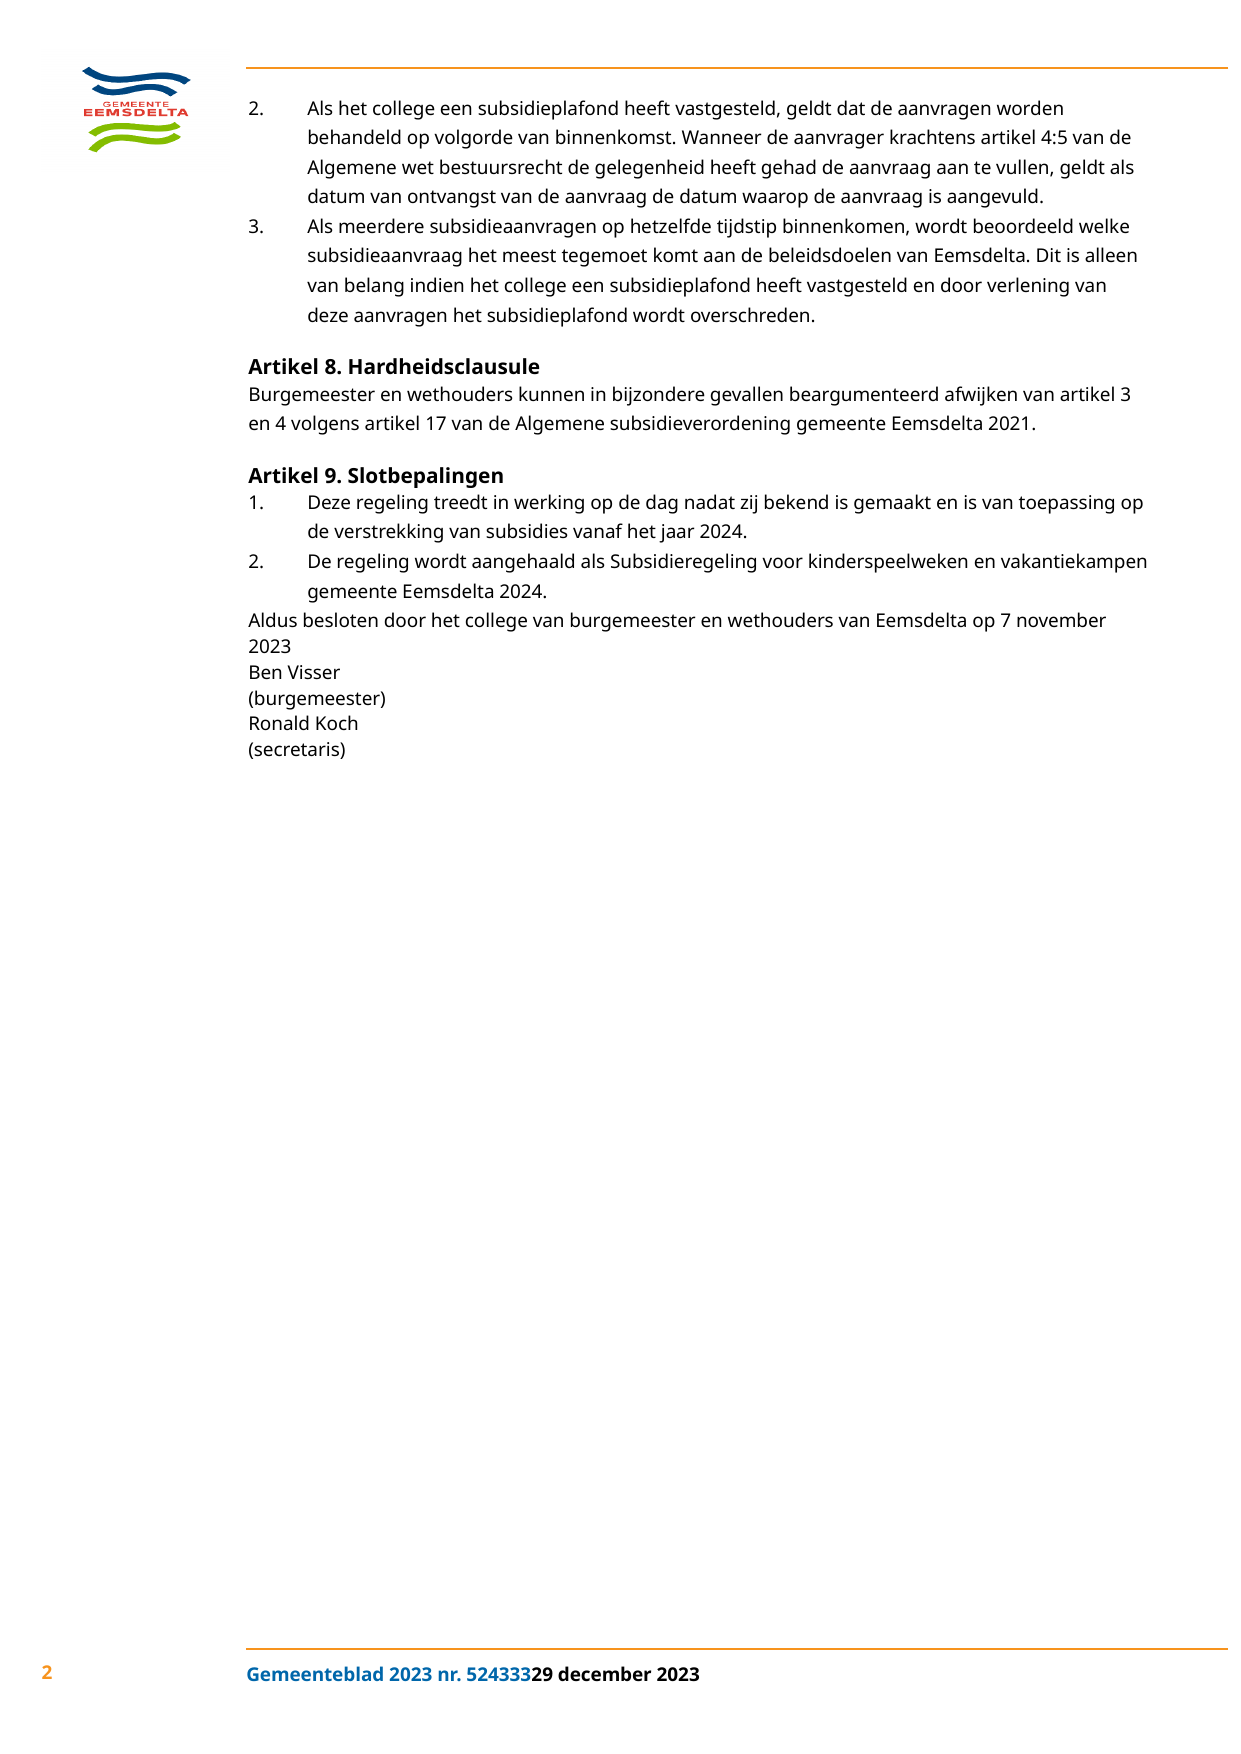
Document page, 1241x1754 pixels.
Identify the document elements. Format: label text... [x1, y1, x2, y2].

text Ben Visser [248, 659, 1152, 685]
text Aldus besloten door het college van burgemeester en wethouders van Eemsdelta op 7 november 2023 [248, 607, 1152, 659]
text Artikel 9. Slotbepalingen [248, 461, 1152, 489]
text Artikel 8. Hardheidsclausule [248, 352, 1152, 381]
text Ronald Koch [248, 710, 1152, 736]
list De regeling wordt aangehaald als Subsidieregeling voor kinderspeelweken en vakantiekampen gemeente Eemsdelta 2024. [248, 548, 1152, 604]
picture [41, 47, 231, 172]
text Burgemeester en wethouders kunnen in bijzondere gevallen beargumenteerd afwijken van artikel 3 en 4 volgens artikel 17 van de Algemene subsidieverordening gemeente Eemsdelta 2021. [248, 381, 1152, 436]
list Als het college een subsidieplafond heeft vastgesteld, geldt dat de aanvragen worden behandeld op volgorde van binnenkomst. Wanneer de aanvrager krachtens artikel 4:5 van de Algemene wet bestuursrecht de gelegenheid heeft gehad de aanvraag aan te vullen, geldt als datum van ontvangst van de aanvraag de datum waarop de aanvraag is aangevuld. [248, 95, 1152, 209]
list Als meerdere subsidieaanvragen op hetzelfde tijdstip binnenkomen, wordt beoordeeld welke subsidieaanvraag het meest tegemoet komt aan de beleidsdoelen van Eemsdelta. Dit is alleen van belang indien het college een subsidieplafond heeft vastgesteld en door verlening van deze aanvragen het subsidieplafond wordt overschreden. [248, 213, 1152, 328]
list Deze regeling treedt in werking op de dag nadat zij bekend is gemaakt en is van toepassing op de verstrekking van subsidies vanaf het jaar 2024. [248, 489, 1152, 544]
text (burgemeester) [248, 685, 1152, 710]
text (secretaris) [248, 736, 1152, 762]
